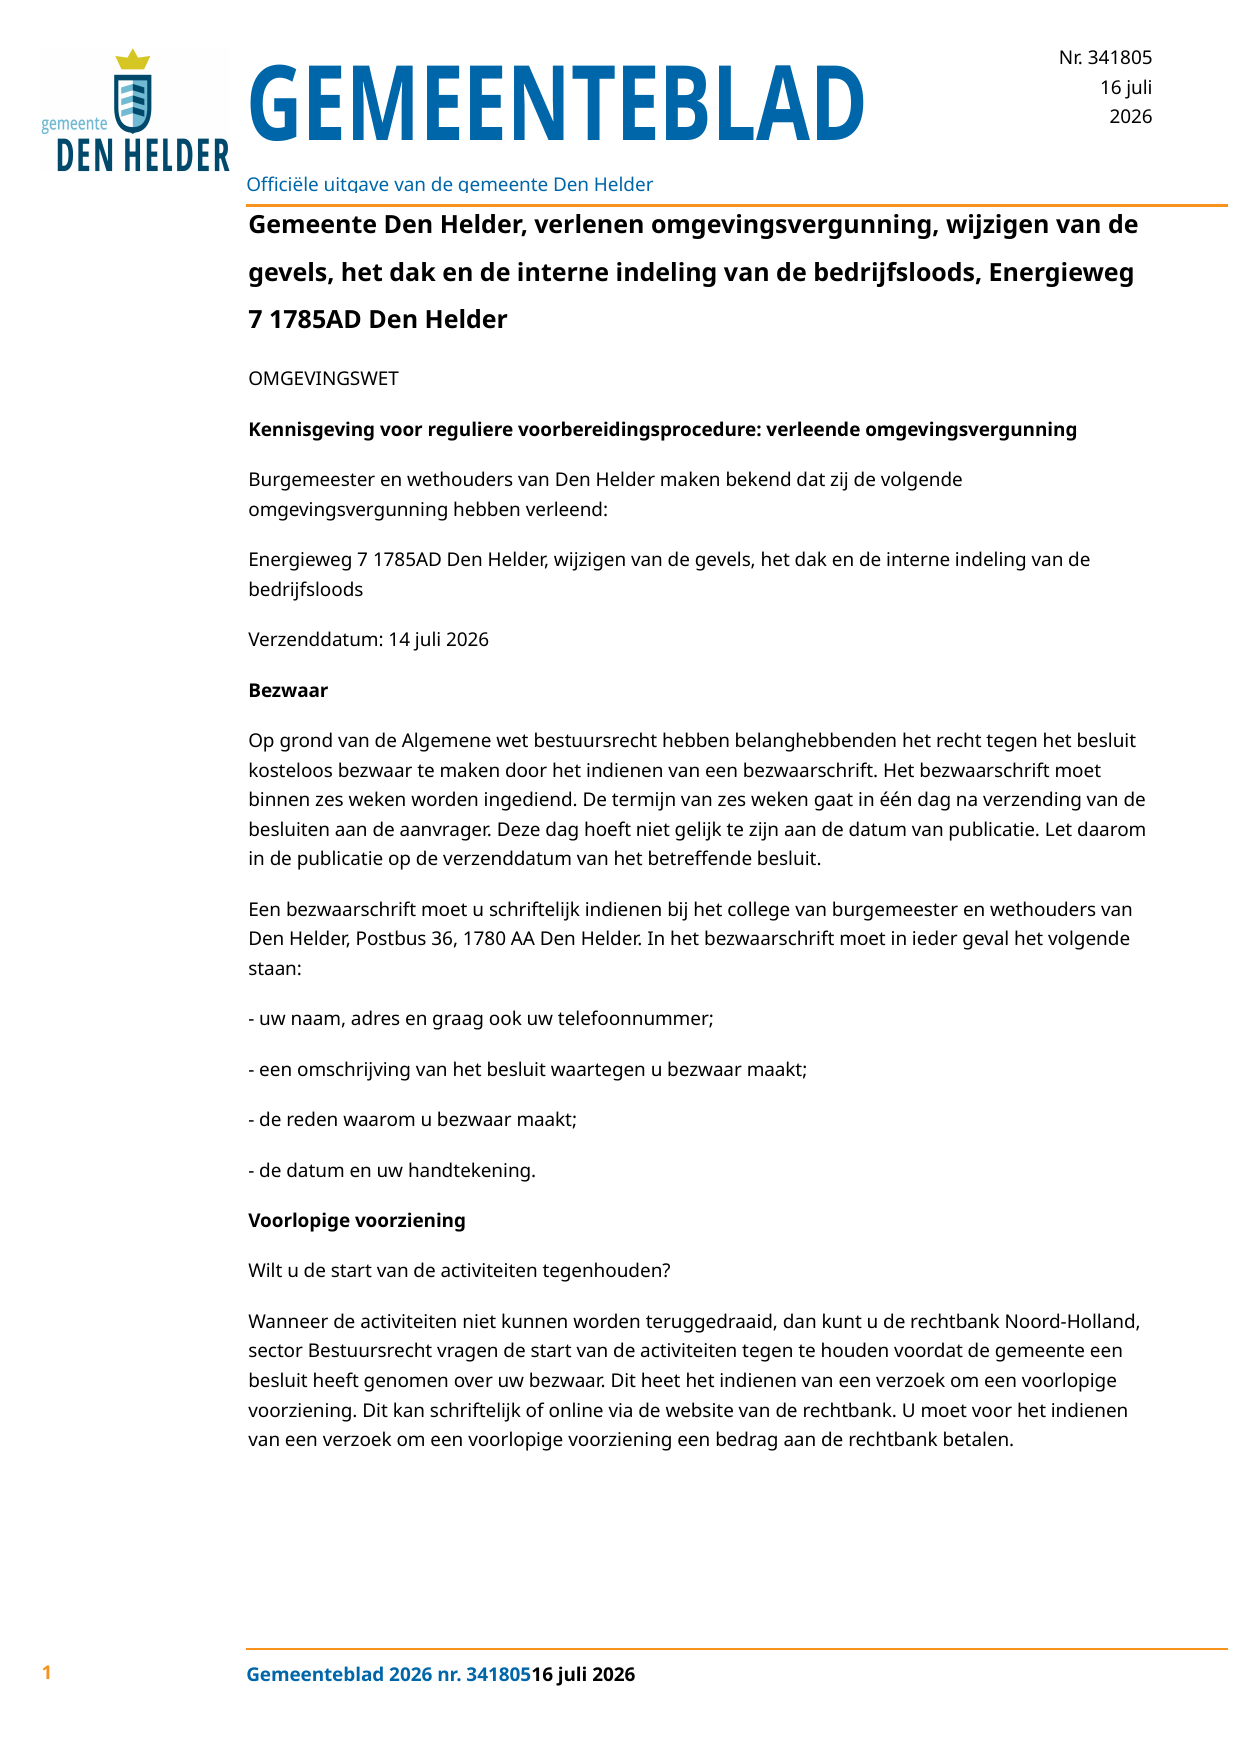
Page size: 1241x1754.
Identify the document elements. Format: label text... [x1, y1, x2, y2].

picture [63, 144, 68, 165]
picture [220, 160, 224, 172]
picture [100, 154, 106, 172]
text - de reden waarom u bezwaar maakt; [248, 1106, 1152, 1132]
text Een bezwaarschrift moet u schriftelijk indienen bij het college van burgemeester en wethouders van Den Helder, Postbus 36, 1780 AA Den Helder. In het bezwaarschrift moet in ieder geval het volgende staan: [248, 896, 1152, 981]
text - de datum en uw handtekening. [248, 1157, 1152, 1182]
picture [130, 157, 135, 172]
text Burgemeester en wethouders van Den Helder maken bekend dat zij de volgende omgevingsvergunning hebben verleend: [248, 466, 1152, 522]
text Bezwaar [248, 677, 1152, 702]
text - een omschrijving van het besluit waartegen u bezwaar maakt; [248, 1056, 1152, 1082]
text - uw naam, adres en graag ook uw telefoonnummer; [248, 1006, 1152, 1031]
text Energieweg 7 1785AD Den Helder, wijzigen van de gevels, het dak en de interne indeling van de bedrijfsloods [248, 546, 1152, 602]
picture [182, 144, 187, 165]
text Wanneer de activiteiten niet kunnen worden teruggedraaid, dan kunt u de rechtbank Noord-Holland, sector Bestuursrecht vragen de start van de activiteiten tegen te houden voordat de gemeente een besluit heeft genomen over uw bezwaar. Dit heet het indienen van een verzoek om een voorlopige voorziening. Dit kan schriftelijk of online via de website van de rechtbank. U moet voor het indienen van een verzoek om een voorlopige voorziening een bedrag aan de rechtbank betalen. [248, 1308, 1152, 1452]
picture [41, 47, 231, 172]
text Gemeente Den Helder, verlenen omgevingsvergunning, wijzigen van de gevels, het dak en de interne indeling van de bedrijfsloods, Energieweg 7 1785AD Den Helder [248, 207, 1152, 336]
text Voorlopige voorziening [248, 1207, 1152, 1233]
text Verzenddatum: 14 juli 2026 [248, 626, 1152, 652]
text Op grond van de Algemene wet bestuursrecht hebben belanghebbenden het recht tegen het besluit kosteloos bezwaar te maken door het indienen van een bezwaarschrift. Het bezwaarschrift moet binnen zes weken worden ingediend. De termijn van zes weken gaat in één dag na verzending van de besluiten aan de aanvrager. Deze dag hoeft niet gelijk te zijn aan de datum van publicatie. Let daarom in de publicatie op de verzenddatum van het betreffende besluit. [248, 727, 1152, 871]
text Wilt u de start van de activiteiten tegenhouden? [248, 1258, 1152, 1283]
text Kennisgeving voor reguliere voorbereidingsprocedure: verleende omgevingsvergunning [248, 416, 1152, 442]
text OMGEVINGSWET [248, 366, 1152, 391]
